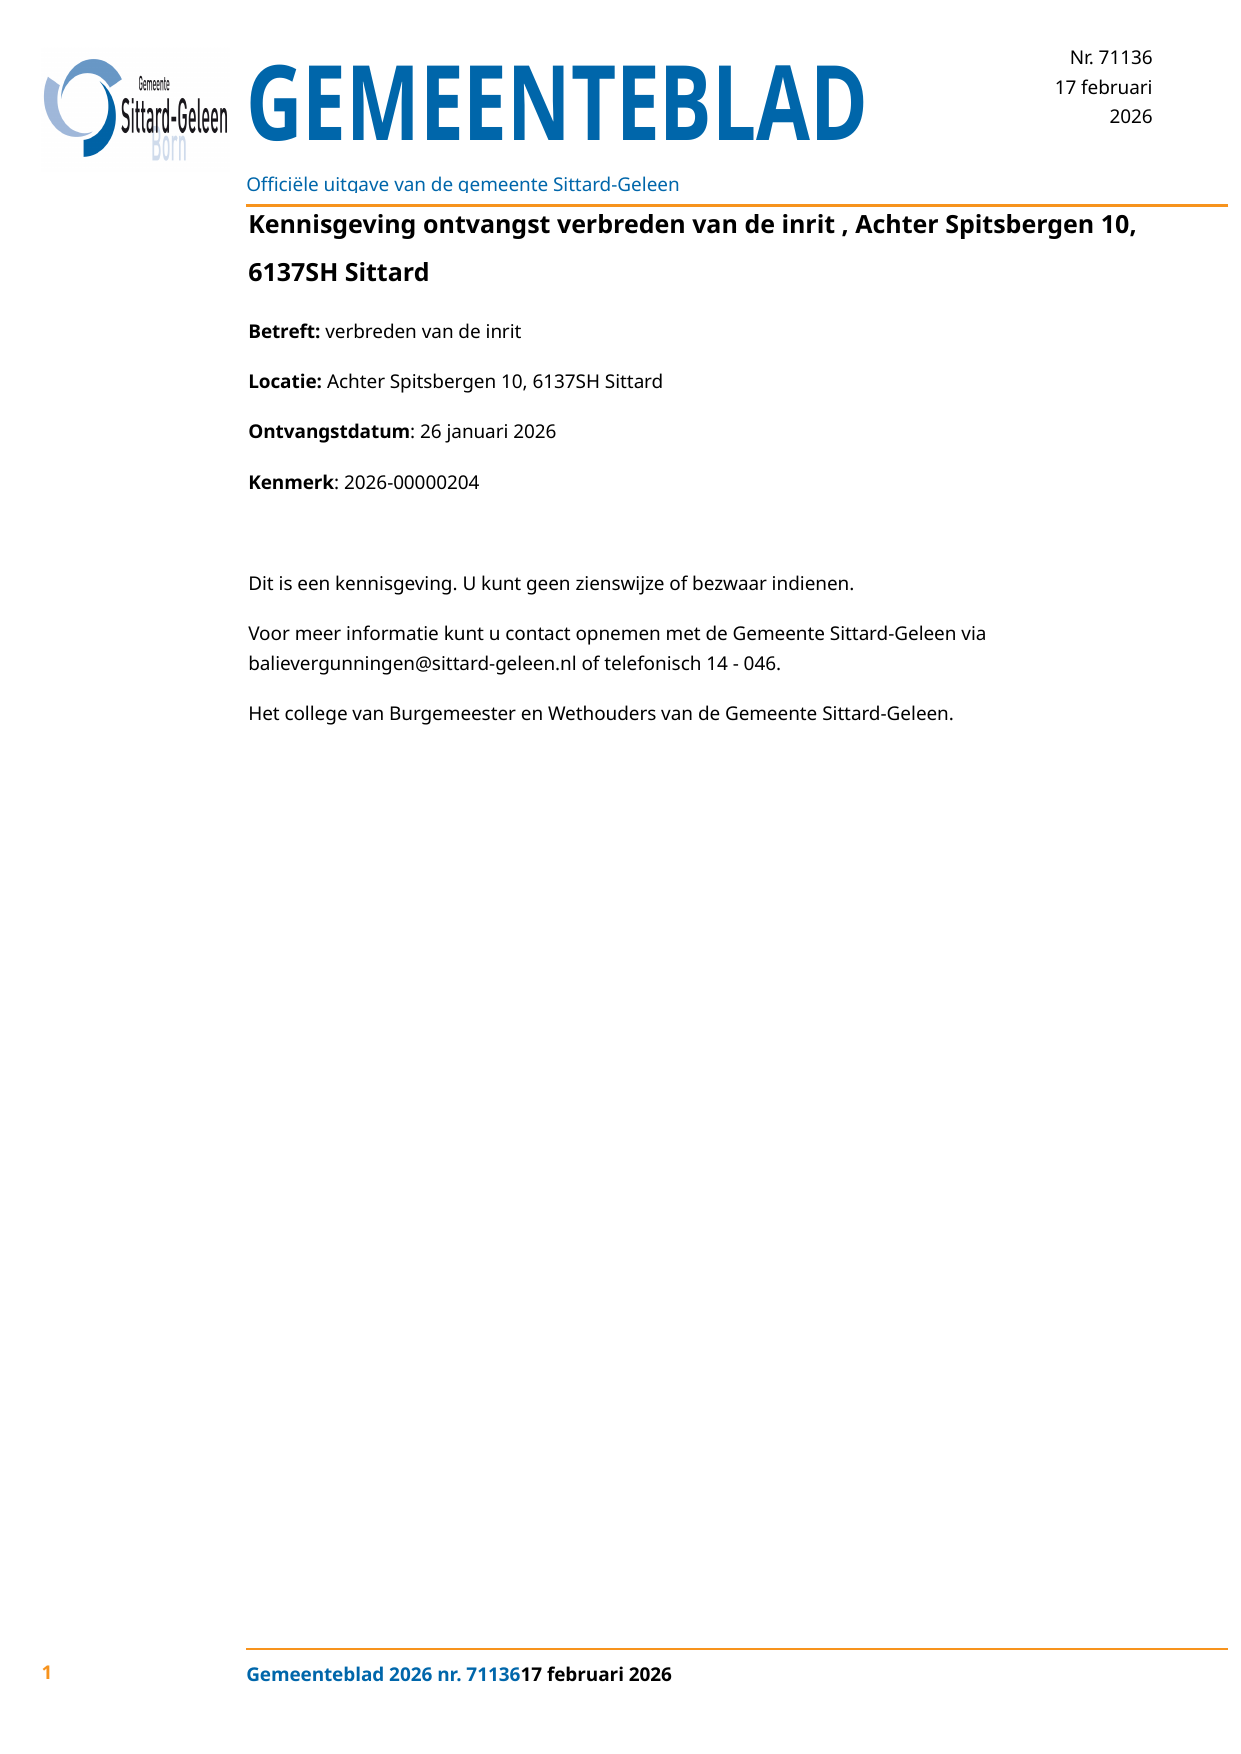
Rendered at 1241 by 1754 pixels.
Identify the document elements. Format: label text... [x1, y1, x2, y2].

text Betreft: verbreden van de inrit [248, 318, 1152, 344]
text Voor meer informatie kunt u contact opnemen met de Gemeente Sittard-Geleen via balievergunningen@sittard-geleen.nl of telefonisch 14 - 046. [248, 620, 1152, 676]
text Dit is een kennisgeving. U kunt geen zienswijze of bezwaar indienen. [248, 570, 1152, 596]
text Kenmerk: 2026-00000204 [248, 469, 1152, 495]
picture [41, 47, 231, 172]
text Ontvangstdatum: 26 januari 2026 [248, 419, 1152, 444]
text Locatie: Achter Spitsbergen 10, 6137SH Sittard [248, 368, 1152, 394]
text Het college van Burgemeester en Wethouders van de Gemeente Sittard-Geleen. [248, 700, 1152, 726]
text Kennisgeving ontvangst verbreden van de inrit , Achter Spitsbergen 10, 6137SH Sittard [248, 207, 1152, 288]
